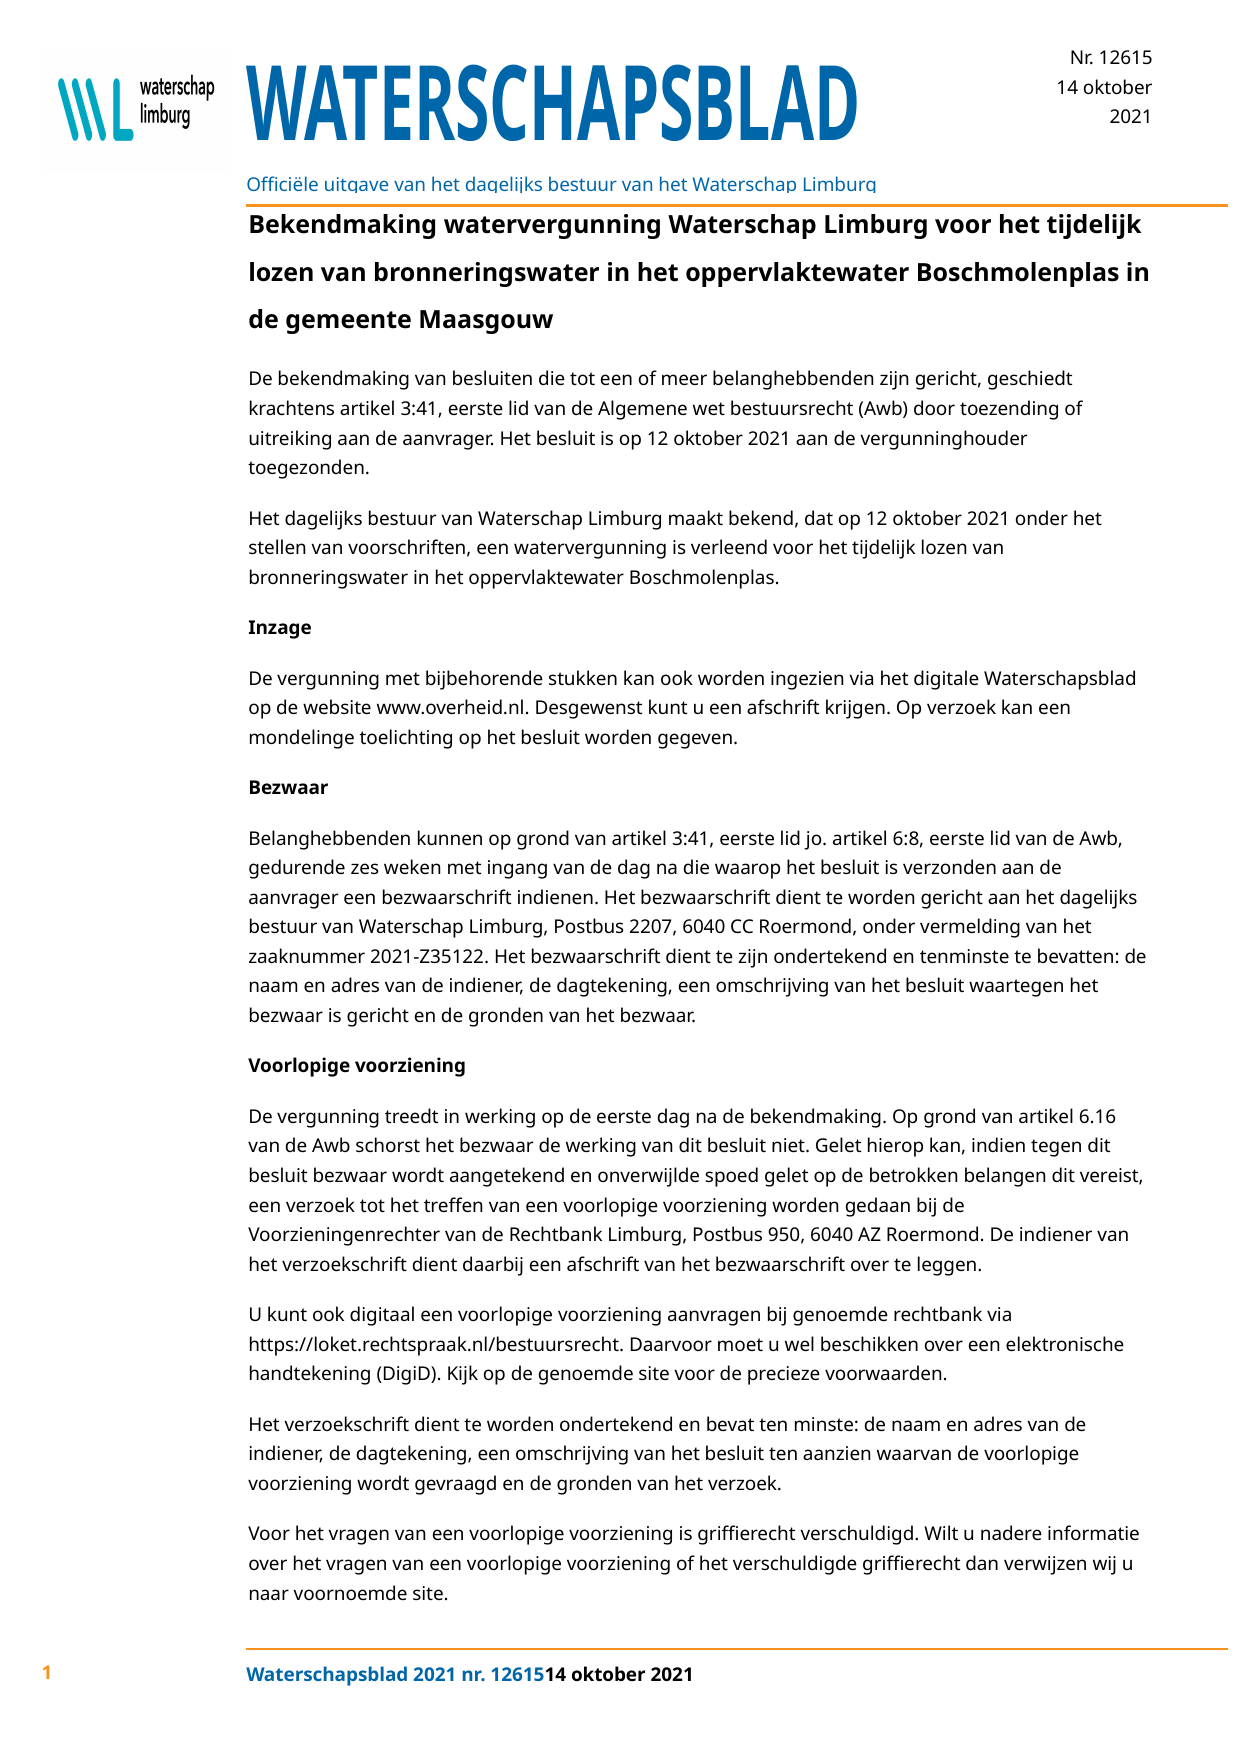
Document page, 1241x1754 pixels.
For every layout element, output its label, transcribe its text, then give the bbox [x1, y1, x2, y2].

text Voor het vragen van een voorlopige voorziening is griffierecht verschuldigd. Wilt u nadere informatie over het vragen van een voorlopige voorziening of het verschuldigde griffierecht dan verwijzen wij u naar voornoemde site. [248, 1521, 1152, 1605]
text Belanghebbenden kunnen op grond van artikel 3:41, eerste lid jo. artikel 6:8, eerste lid van de Awb, gedurende zes weken met ingang van de dag na die waarop het besluit is verzonden aan de aanvrager een bezwaarschrift indienen. Het bezwaarschrift dient te worden gericht aan het dagelijks bestuur van Waterschap Limburg, Postbus 2207, 6040 CC Roermond, onder vermelding van het zaaknummer 2021-Z35122. Het bezwaarschrift dient te zijn ondertekend en tenminste te bevatten: de naam en adres van de indiener, de dagtekening, een omschrijving van het besluit waartegen het bezwaar is gericht en de gronden van het bezwaar. [248, 825, 1152, 1028]
text Bezwaar [248, 774, 1152, 800]
text Voorlopige voorziening [248, 1053, 1152, 1078]
picture [41, 47, 231, 172]
text De vergunning treedt in werking op de eerste dag na de bekendmaking. Op grond van artikel 6.16 van de Awb schorst het bezwaar de werking van dit besluit niet. Gelet hierop kan, indien tegen dit besluit bezwaar wordt aangetekend en onverwijlde spoed gelet op de betrokken belangen dit vereist, een verzoek tot het treffen van een voorlopige voorziening worden gedaan bij de Voorzieningenrechter van de Rechtbank Limburg, Postbus 950, 6040 AZ Roermond. De indiener van het verzoekschrift dient daarbij een afschrift van het bezwaarschrift over te leggen. [248, 1103, 1152, 1277]
text De vergunning met bijbehorende stukken kan ook worden ingezien via het digitale Waterschapsblad op de website www.overheid.nl. Desgewenst kunt u een afschrift krijgen. Op verzoek kan een mondelinge toelichting op het besluit worden gegeven. [248, 665, 1152, 749]
text De bekendmaking van besluiten die tot een of meer belanghebbenden zijn gericht, geschiedt krachtens artikel 3:41, eerste lid van de Algemene wet bestuursrecht (Awb) door toezending of uitreiking aan de aanvrager. Het besluit is op 12 oktober 2021 aan de vergunninghouder toegezonden. [248, 366, 1152, 480]
text Het verzoekschrift dient te worden ondertekend en bevat ten minste: de naam en adres van de indiener, de dagtekening, een omschrijving van het besluit ten aanzien waarvan de voorlopige voorziening wordt gevraagd en de gronden van het verzoek. [248, 1411, 1152, 1496]
text Inzage [248, 614, 1152, 640]
text Het dagelijks bestuur van Waterschap Limburg maakt bekend, dat op 12 oktober 2021 onder het stellen van voorschriften, een watervergunning is verleend voor het tijdelijk lozen van bronneringswater in het oppervlaktewater Boschmolenplas. [248, 505, 1152, 589]
text U kunt ook digitaal een voorlopige voorziening aanvragen bij genoemde rechtbank via https://loket.rechtspraak.nl/bestuursrecht. Daarvoor moet u wel beschikken over een elektronische handtekening (DigiD). Kijk op de genoemde site voor de precieze voorwaarden. [248, 1301, 1152, 1386]
text Bekendmaking watervergunning Waterschap Limburg voor het tijdelijk lozen van bronneringswater in het oppervlaktewater Boschmolenplas in de gemeente Maasgouw [248, 207, 1152, 336]
